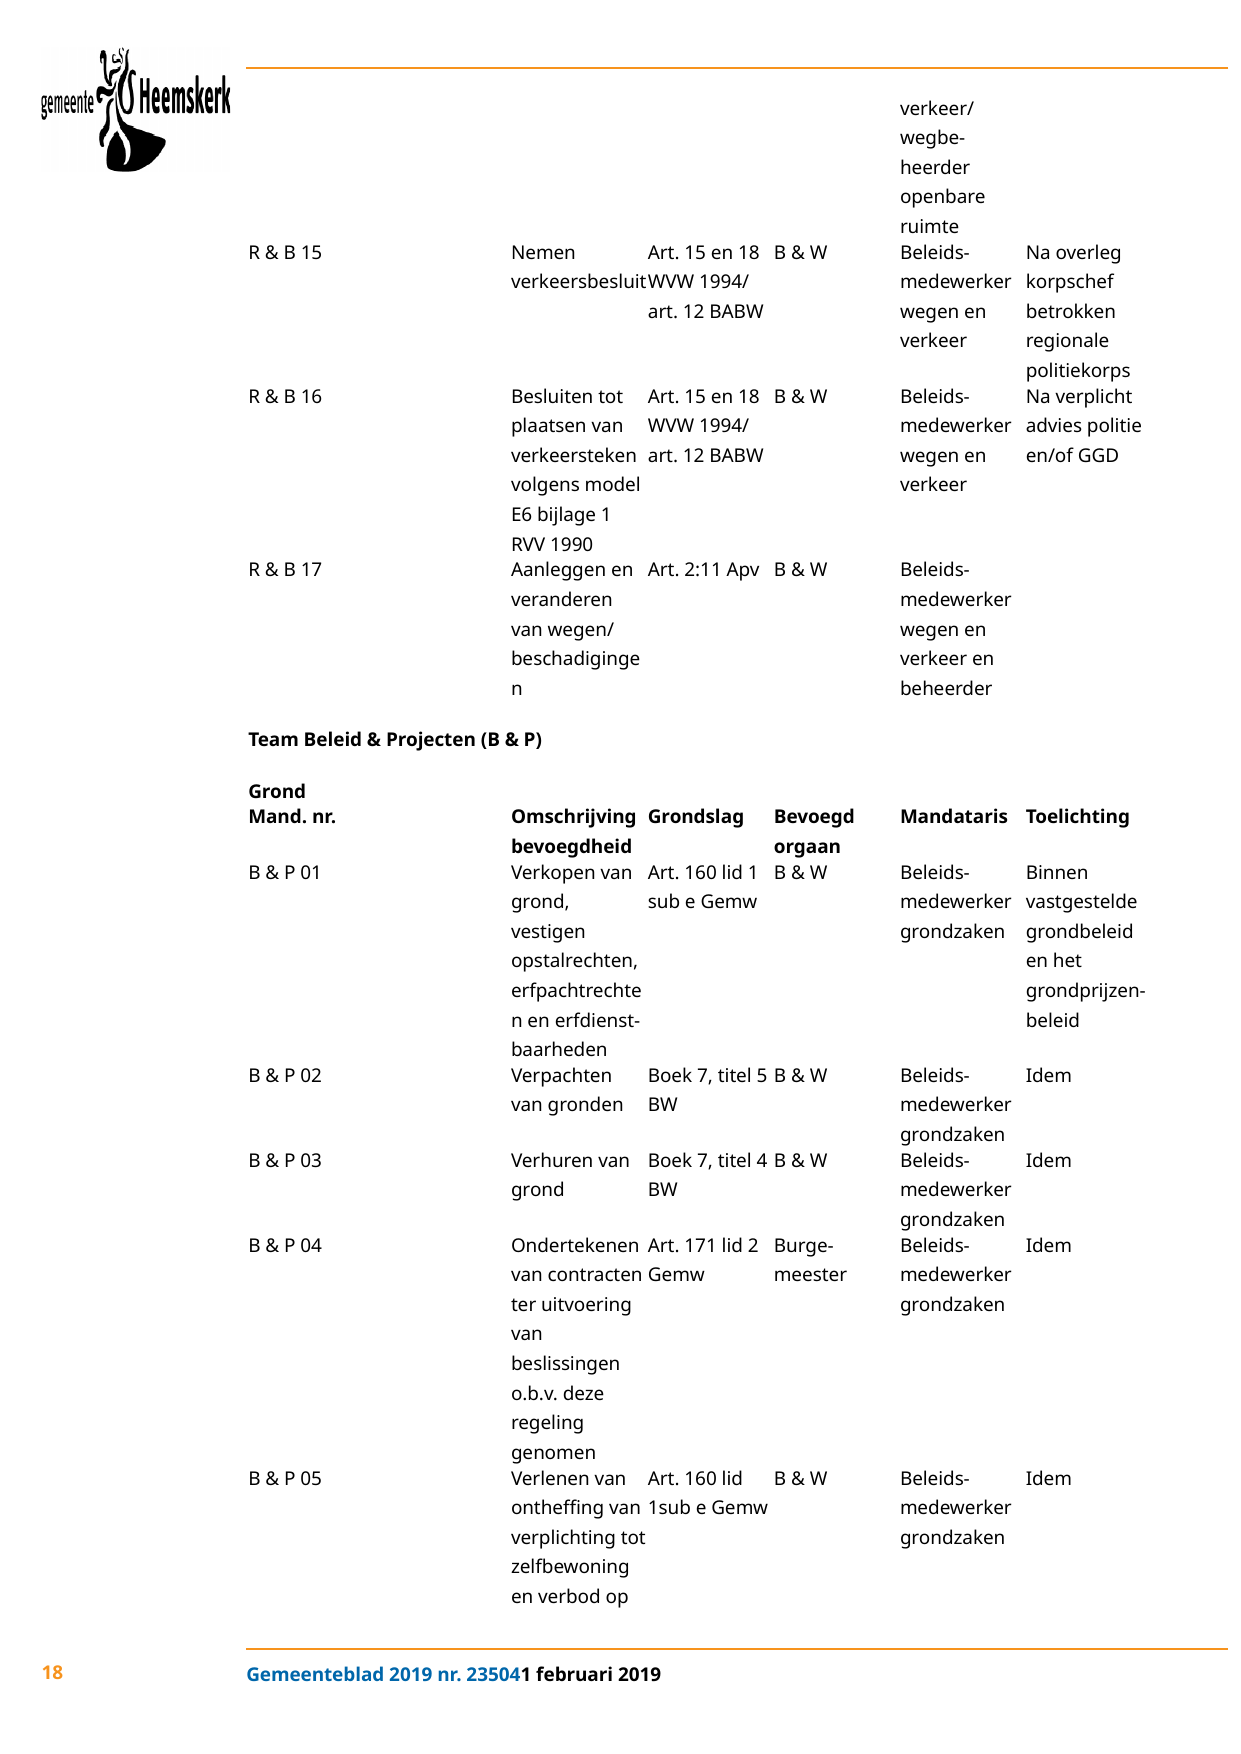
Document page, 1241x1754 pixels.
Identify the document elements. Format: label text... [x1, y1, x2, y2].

table_cell Toelichting [1026, 804, 1152, 859]
table_cell Art. 160 lid 1 sub e Gemw [648, 859, 774, 1062]
table_cell [648, 95, 774, 239]
table_cell Idem [1026, 1465, 1152, 1609]
table_cell [1026, 752, 1152, 778]
table_cell Beleids-medewerker grondzaken [900, 1465, 1026, 1609]
table_cell Beleids-medewerker wegen en verkeer [900, 383, 1026, 557]
table_cell Beleids-medewerker grondzaken [900, 1147, 1026, 1232]
table_cell [1026, 557, 1152, 701]
table_cell Nemen verkeersbesluit [511, 239, 648, 383]
table_cell R & B 16 [248, 383, 511, 557]
table_cell B & P 02 [248, 1062, 511, 1147]
table_cell Idem [1026, 1062, 1152, 1147]
table_cell Beleids-medewerker grondzaken [900, 859, 1026, 1062]
table_cell B & W [774, 859, 900, 1062]
table_cell Na overleg korpschef betrokken regionale politiekorps [1026, 239, 1152, 383]
table_cell B & W [774, 239, 900, 383]
table_cell [648, 778, 774, 803]
table_cell [1026, 95, 1152, 239]
table_cell B & P 03 [248, 1147, 511, 1232]
table_cell Idem [1026, 1232, 1152, 1465]
table_cell B & W [774, 383, 900, 557]
table_cell Mandataris [900, 804, 1026, 859]
table_cell verkeer/ wegbe-heerder openbare ruimte [900, 95, 1026, 239]
table_cell Team Beleid & Projecten (B & P) [248, 726, 1026, 752]
table_cell Beleids-medewerker wegen en verkeer [900, 239, 1026, 383]
table_cell Verhuren van grond [511, 1147, 648, 1232]
table_cell Bevoegd orgaan [774, 804, 900, 859]
table_cell Boek 7, titel 4 BW [648, 1147, 774, 1232]
table_cell B & P 04 [248, 1232, 511, 1465]
table_cell [1026, 726, 1152, 752]
table_cell [774, 752, 900, 778]
table_cell Art. 160 lid 1sub e Gemw [648, 1465, 774, 1609]
table_cell Burge-meester [774, 1232, 900, 1465]
table_cell Beleids-medewerker grondzaken [900, 1062, 1026, 1147]
table_cell B & W [774, 1465, 900, 1609]
table_cell Art. 15 en 18 WVW 1994/ art. 12 BABW [648, 383, 774, 557]
table_cell Grondslag [648, 804, 774, 859]
table_cell R & B 15 [248, 239, 511, 383]
table_cell Omschrijving bevoegdheid [511, 804, 648, 859]
table_cell Mand. nr. [248, 804, 511, 859]
table_cell Art. 2:11 Apv [648, 557, 774, 701]
table_cell Ondertekenen van contracten ter uitvoering van beslissingen o.b.v. deze regeling genomen [511, 1232, 648, 1465]
table_cell B & W [774, 557, 900, 701]
table_cell Besluiten tot plaatsen van verkeersteken volgens model E6 bijlage 1 RVV 1990 [511, 383, 648, 557]
table_cell Na verplicht advies politie en/of GGD [1026, 383, 1152, 557]
table_cell [248, 752, 511, 778]
table_cell [900, 778, 1026, 803]
table_cell B & W [774, 1062, 900, 1147]
table_cell Aanleggen en veranderen van wegen/ beschadigingen [511, 557, 648, 701]
table_cell Verpachten van gronden [511, 1062, 648, 1147]
picture [41, 47, 231, 172]
table_cell Binnen vastgestelde grondbeleid en het grondprijzen-beleid [1026, 859, 1152, 1062]
table_cell [511, 778, 648, 803]
table_cell [1026, 778, 1152, 803]
table_cell Beleids-medewerker wegen en verkeer en beheerder [900, 557, 1026, 701]
table_cell [648, 752, 774, 778]
table_cell B & P 05 [248, 1465, 511, 1609]
table_cell Grond [248, 778, 511, 803]
table_cell [774, 778, 900, 803]
table_cell [774, 95, 900, 239]
table_cell [248, 701, 1152, 726]
table_cell Boek 7, titel 5 BW [648, 1062, 774, 1147]
table_cell B & P 01 [248, 859, 511, 1062]
table_cell Art. 15 en 18 WVW 1994/ art. 12 BABW [648, 239, 774, 383]
table_cell [511, 752, 648, 778]
table_cell Verlenen van ontheffing van verplichting tot zelfbewoning en verbod op [511, 1465, 648, 1609]
table_cell Idem [1026, 1147, 1152, 1232]
table_cell [511, 95, 648, 239]
table_cell Art. 171 lid 2 Gemw [648, 1232, 774, 1465]
table_cell [900, 752, 1026, 778]
table_cell Beleids-medewerker grondzaken [900, 1232, 1026, 1465]
table_cell Verkopen van grond, vestigen opstalrechten, erfpachtrechten en erfdienst-baarheden [511, 859, 648, 1062]
table_cell R & B 17 [248, 557, 511, 701]
table_cell [248, 95, 511, 239]
table_cell B & W [774, 1147, 900, 1232]
